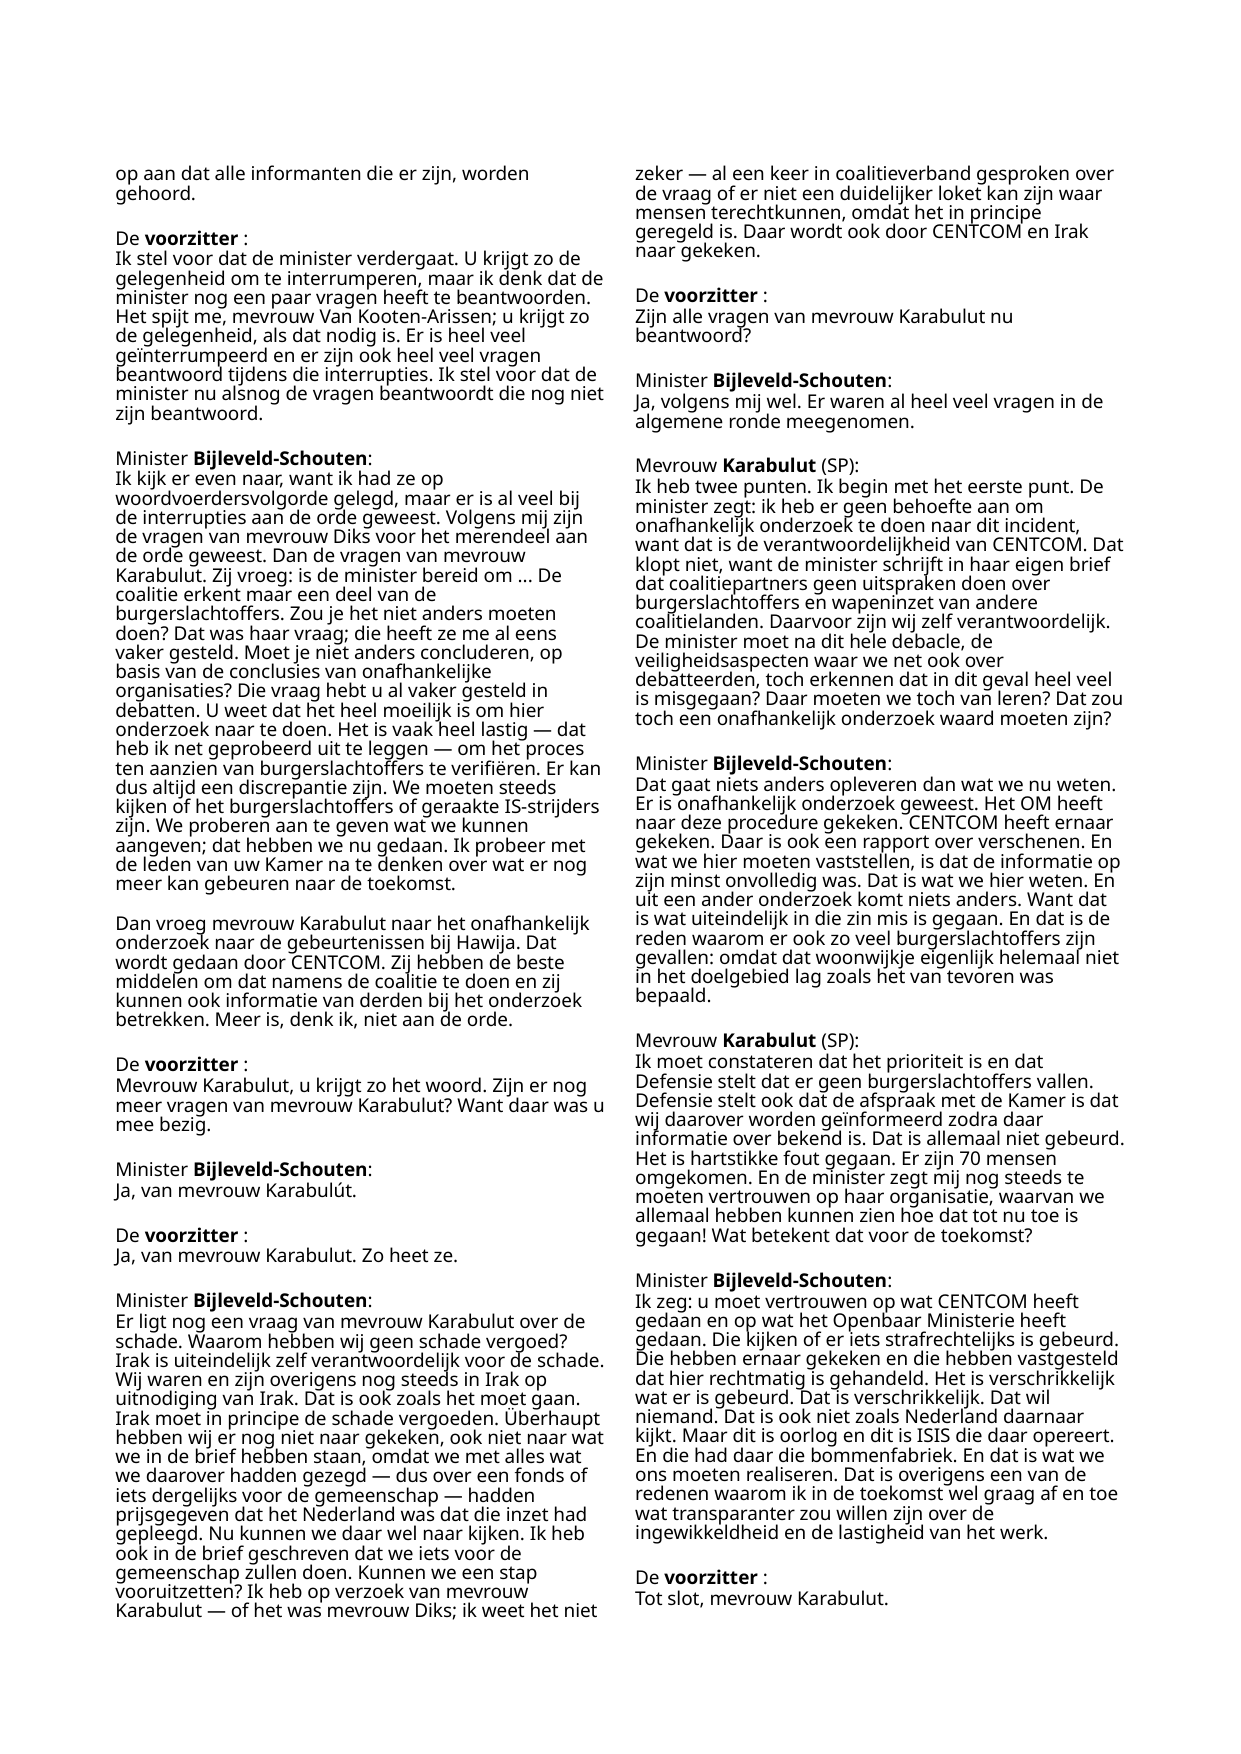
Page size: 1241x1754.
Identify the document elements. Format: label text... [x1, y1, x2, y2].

text Minister Bijleveld-Schouten: [115, 1156, 605, 1182]
text Mevrouw Karabulut, u krijgt zo het woord. Zijn er nog meer vragen van mevrouw Karabulut? Want daar was u mee bezig. [115, 1077, 605, 1135]
text De voorzitter : [635, 1564, 1125, 1590]
text De voorzitter : [635, 282, 1125, 308]
text Mevrouw Karabulut (SP): [635, 1028, 1125, 1053]
text Ja, van mevrouw Karabulút. [115, 1182, 605, 1201]
text Dat gaat niets anders opleveren dan wat we nu weten. Er is onafhankelijk onderzoek geweest. Het OM heeft naar deze procedure gekeken. CENTCOM heeft ernaar gekeken. Daar is ook een rapport over verschenen. En wat we hier moeten vaststellen, is dat de informatie op zijn minst onvolledig was. Dat is wat we hier weten. En uit een ander onderzoek komt niets anders. Want dat is wat uiteindelijk in die zin mis is gegaan. En dat is de reden waarom er ook zo veel burgerslachtoffers zijn gevallen: omdat dat woonwijkje eigenlijk helemaal niet in het doelgebied lag zoals het van tevoren was bepaald. [635, 776, 1125, 1007]
text Mevrouw Karabulut (SP): [635, 453, 1125, 478]
text Ik zeg: u moet vertrouwen op wat CENTCOM heeft gedaan en op wat het Openbaar Ministerie heeft gedaan. Die kijken of er iets strafrechtelijks is gebeurd. Die hebben ernaar gekeken en die hebben vastgesteld dat hier rechtmatig is gehandeld. Het is verschrikkelijk wat er is gebeurd. Dat is verschrikkelijk. Dat wil niemand. Dat is ook niet zoals Nederland daarnaar kijkt. Maar dit is oorlog en dit is ISIS die daar opereert. En die had daar die bommenfabriek. En dat is wat we ons moeten realiseren. Dat is overigens een van de redenen waarom ik in de toekomst wel graag af en toe wat transparanter zou willen zijn over de ingewikkeldheid en de lastigheid van het werk. [635, 1293, 1125, 1543]
text De voorzitter : [115, 1052, 605, 1077]
text Minister Bijleveld-Schouten: [115, 445, 605, 470]
text Ik kijk er even naar, want ik had ze op woordvoerdersvolgorde gelegd, maar er is al veel bij de interrupties aan de orde geweest. Volgens mij zijn de vragen van mevrouw Diks voor het merendeel aan de orde geweest. Dan de vragen van mevrouw Karabulut. Zij vroeg: is de minister bereid om ... De coalitie erkent maar een deel van de burgerslachtoffers. Zou je het niet anders moeten doen? Dat was haar vraag; die heeft ze me al eens vaker gesteld. Moet je niet anders concluderen, op basis van de conclusies van onafhankelijke organisaties? Die vraag hebt u al vaker gesteld in debatten. U weet dat het heel moeilijk is om hier onderzoek naar te doen. Het is vaak heel lastig — dat heb ik net geprobeerd uit te leggen — om het proces ten aanzien van burgerslachtoffers te verifiëren. Er kan dus altijd een discrepantie zijn. We moeten steeds kijken of het burgerslachtoffers of geraakte IS-strijders zijn. We proberen aan te geven wat we kunnen aangeven; dat hebben we nu gedaan. Ik probeer met de leden van uw Kamer na te denken over wat er nog meer kan gebeuren naar de toekomst. [115, 470, 605, 894]
text Ik moet constateren dat het prioriteit is en dat Defensie stelt dat er geen burgerslachtoffers vallen. Defensie stelt ook dat de afspraak met de Kamer is dat wij daarover worden geïnformeerd zodra daar informatie over bekend is. Dat is allemaal niet gebeurd. Het is hartstikke fout gegaan. Er zijn 70 mensen omgekomen. En de minister zegt mij nog steeds te moeten vertrouwen op haar organisatie, waarvan we allemaal hebben kunnen zien hoe dat tot nu toe is gegaan! Wat betekent dat voor de toekomst? [635, 1053, 1125, 1246]
text Minister Bijleveld-Schouten: [115, 1288, 605, 1313]
text Zijn alle vragen van mevrouw Karabulut nu beantwoord? [635, 308, 1125, 347]
text De voorzitter : [115, 1222, 605, 1247]
text Ik heb twee punten. Ik begin met het eerste punt. De minister zegt: ik heb er geen behoefte aan om onafhankelijk onderzoek te doen naar dit incident, want dat is de verantwoordelijkheid van CENTCOM. Dat klopt niet, want de minister schrijft in haar eigen brief dat coalitiepartners geen uitspraken doen over burgerslachtoffers en wapeninzet van andere coalitielanden. Daarvoor zijn wij zelf verantwoordelijk. De minister moet na dit hele debacle, de veiligheidsaspecten waar we net ook over debatteerden, toch erkennen dat in dit geval heel veel is misgegaan? Daar moeten we toch van leren? Dat zou toch een onafhankelijk onderzoek waard moeten zijn? [635, 478, 1125, 729]
text Tot slot, mevrouw Karabulut. [635, 1590, 1125, 1609]
text op aan dat alle informanten die er zijn, worden gehoord. [115, 165, 605, 204]
text Er ligt nog een vraag van mevrouw Karabulut over de schade. Waarom hebben wij geen schade vergoed? Irak is uiteindelijk zelf verantwoordelijk voor de schade. Wij waren en zijn overigens nog steeds in Irak op uitnodiging van Irak. Dat is ook zoals het moet gaan. Irak moet in principe de schade vergoeden. Überhaupt hebben wij er nog niet naar gekeken, ook niet naar wat we in de brief hebben staan, omdat we met alles wat we daarover hadden gezegd — dus over een fonds of iets dergelijks voor de gemeenschap — hadden prijsgegeven dat het Nederland was dat die inzet had gepleegd. Nu kunnen we daar wel naar kijken. Ik heb ook in de brief geschreven dat we iets voor de gemeenschap zullen doen. Kunnen we een stap vooruitzetten? Ik heb op verzoek van mevrouw Karabulut — of het was mevrouw Diks; ik weet het niet [115, 1313, 605, 1622]
text Dan vroeg mevrouw Karabulut naar het onafhankelijk onderzoek naar de gebeurtenissen bij Hawija. Dat wordt gedaan door CENTCOM. Zij hebben de beste middelen om dat namens de coalitie te doen en zij kunnen ook informatie van derden bij het onderzoek betrekken. Meer is, denk ik, niet aan de orde. [115, 915, 605, 1031]
text Ja, van mevrouw Karabulut. Zo heet ze. [115, 1247, 605, 1267]
text De voorzitter : [115, 225, 605, 250]
text Minister Bijleveld-Schouten: [635, 368, 1125, 393]
text Minister Bijleveld-Schouten: [635, 1267, 1125, 1293]
text Ik stel voor dat de minister verdergaat. U krijgt zo de gelegenheid om te interrumperen, maar ik denk dat de minister nog een paar vragen heeft te beantwoorden. Het spijt me, mevrouw Van Kooten-Arissen; u krijgt zo de gelegenheid, als dat nodig is. Er is heel veel geïnterrumpeerd en er zijn ook heel veel vragen beantwoord tijdens die interrupties. Ik stel voor dat de minister nu alsnog de vragen beantwoordt die nog niet zijn beantwoord. [115, 250, 605, 424]
text Ja, volgens mij wel. Er waren al heel veel vragen in de algemene ronde meegenomen. [635, 393, 1125, 432]
text Minister Bijleveld-Schouten: [635, 750, 1125, 776]
text zeker — al een keer in coalitieverband gesproken over de vraag of er niet een duidelijker loket kan zijn waar mensen terechtkunnen, omdat het in principe geregeld is. Daar wordt ook door CENTCOM en Irak naar gekeken. [635, 165, 1125, 262]
